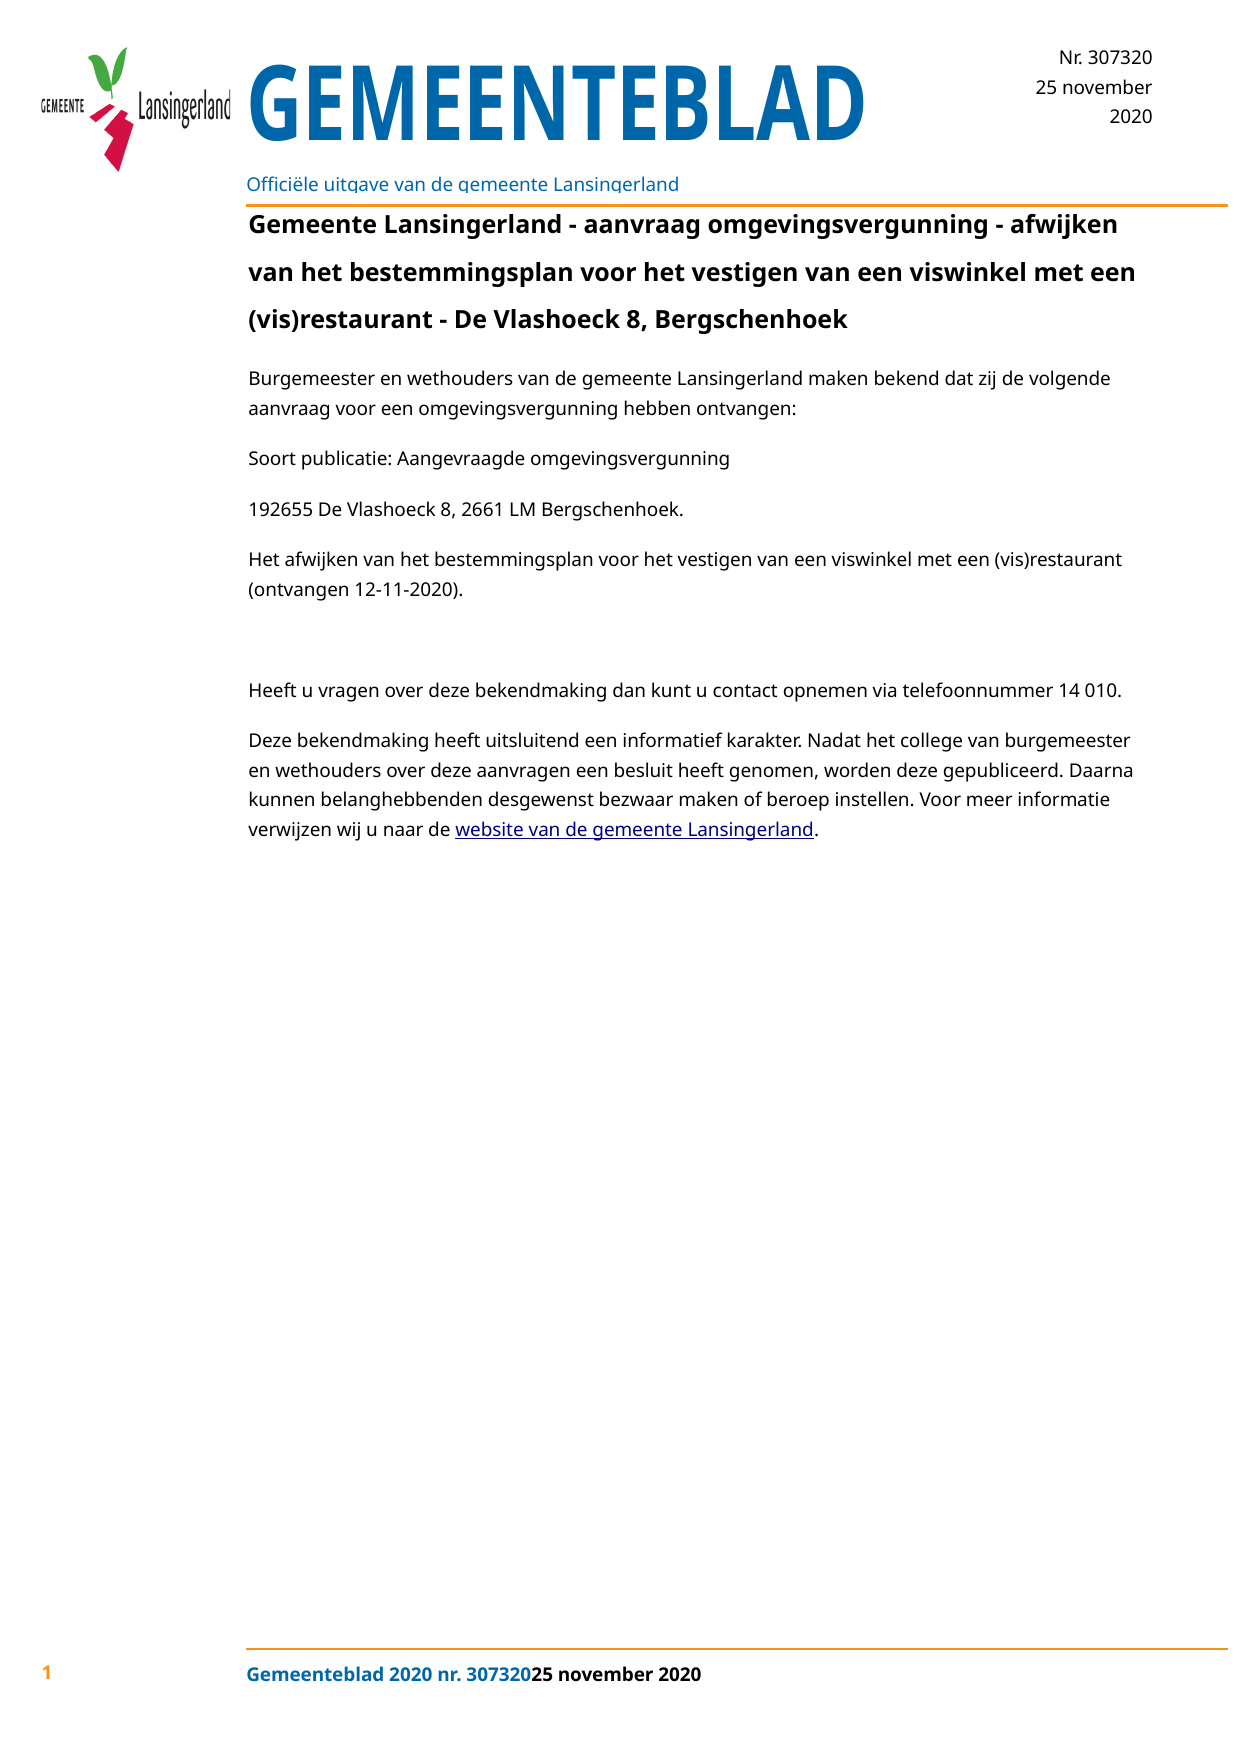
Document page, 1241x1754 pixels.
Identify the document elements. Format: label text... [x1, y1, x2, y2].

text Burgemeester en wethouders van de gemeente Lansingerland maken bekend dat zij de volgende aanvraag voor een omgevingsvergunning hebben ontvangen: [248, 366, 1152, 421]
text Heeft u vragen over deze bekendmaking dan kunt u contact opnemen via telefoonnummer 14 010. [248, 677, 1152, 702]
text Gemeente Lansingerland - aanvraag omgevingsvergunning - afwijken van het bestemmingsplan voor het vestigen van een viswinkel met een (vis)restaurant - De Vlashoeck 8, Bergschenhoek [248, 207, 1152, 336]
text Deze bekendmaking heeft uitsluitend een informatief karakter. Nadat het college van burgemeester en wethouders over deze aanvragen een besluit heeft genomen, worden deze gepubliceerd. Daarna kunnen belanghebbenden desgewenst bezwaar maken of beroep instellen. Voor meer informatie verwijzen wij u naar de website van de gemeente Lansingerland. [248, 727, 1152, 842]
picture [41, 47, 231, 172]
text Soort publicatie: Aangevraagde omgevingsvergunning [248, 446, 1152, 471]
text 192655 De Vlashoeck 8, 2661 LM Bergschenhoek. [248, 496, 1152, 522]
text Het afwijken van het bestemmingsplan voor het vestigen van een viswinkel met een (vis)restaurant (ontvangen 12-11-2020). [248, 546, 1152, 602]
